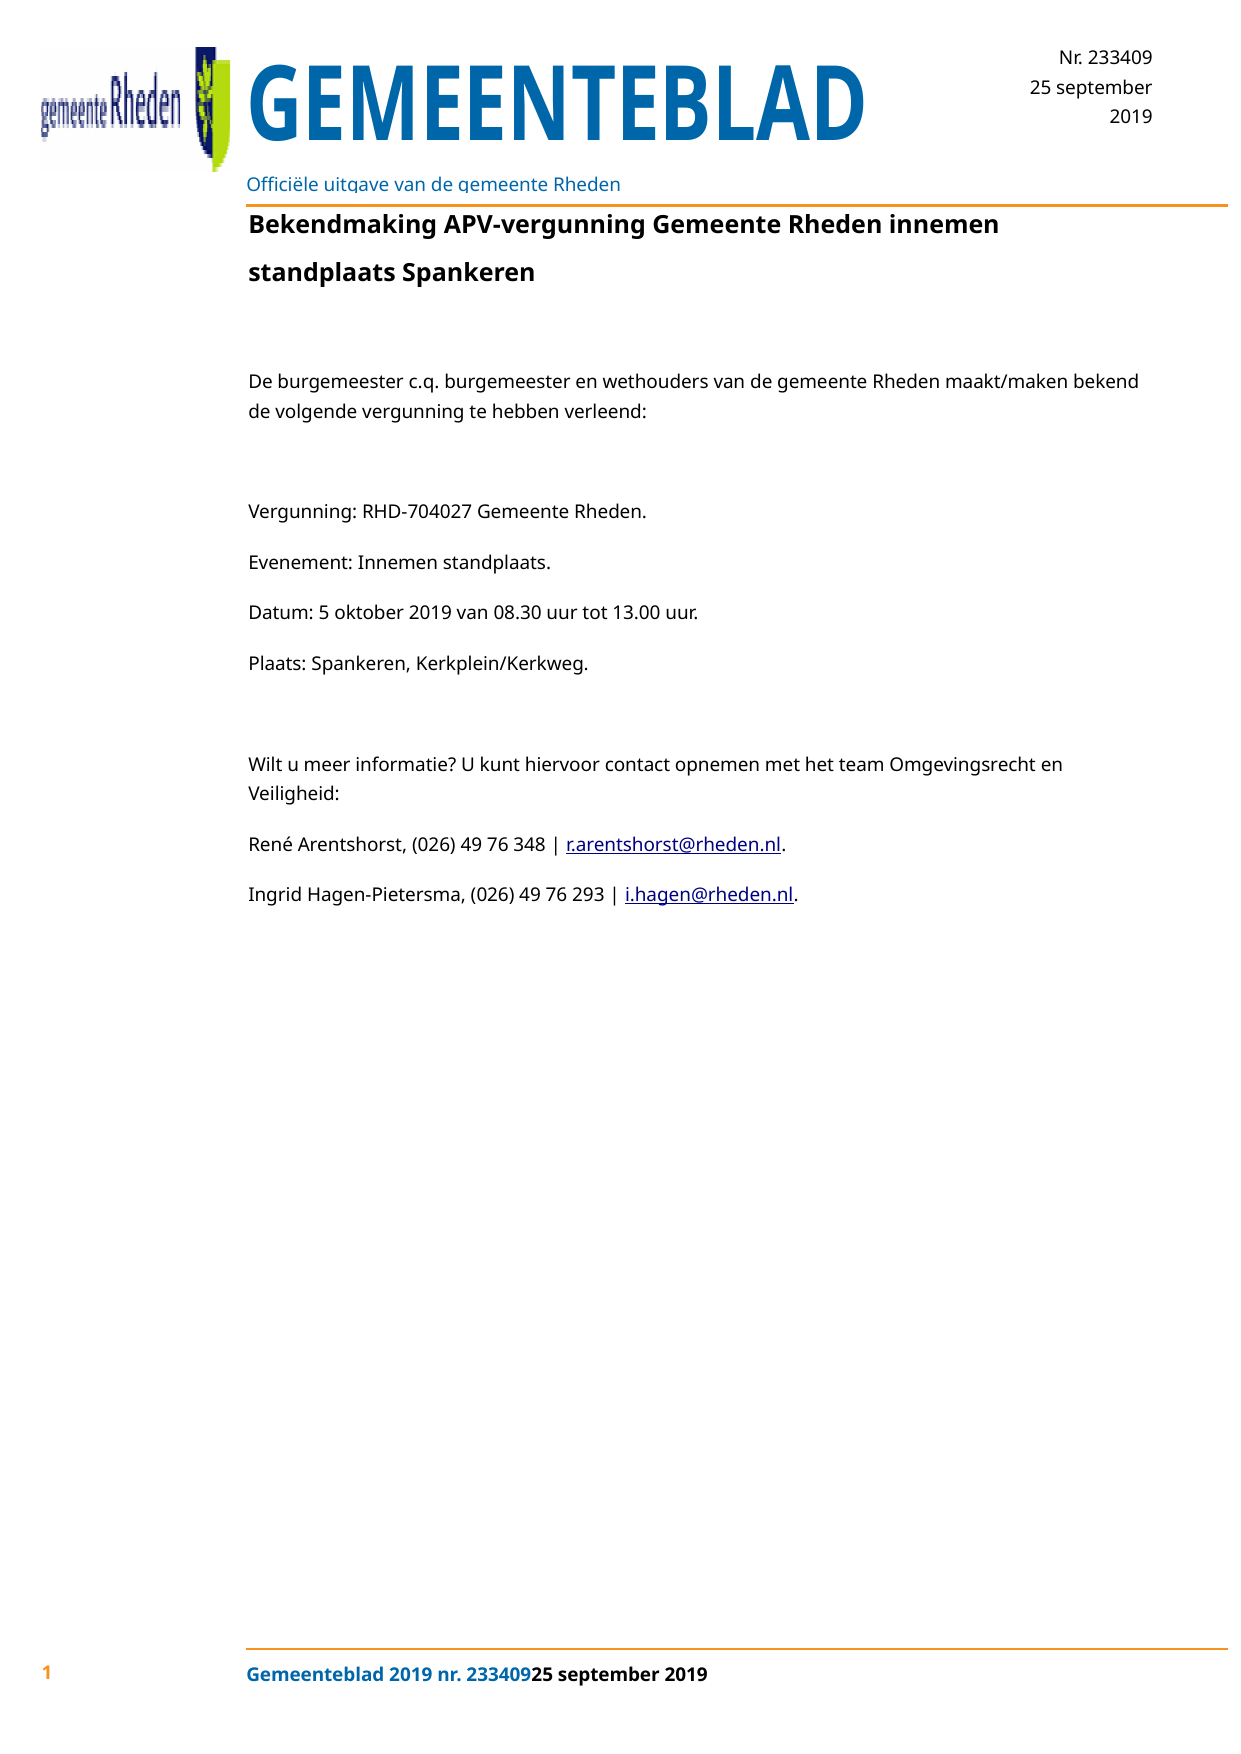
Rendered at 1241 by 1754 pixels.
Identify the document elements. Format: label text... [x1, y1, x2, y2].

text Vergunning: RHD-704027 Gemeente Rheden. [248, 499, 1152, 524]
text Wilt u meer informatie? U kunt hiervoor contact opnemen met het team Omgevingsrecht en Veiligheid: [248, 751, 1152, 806]
text Datum: 5 oktober 2019 van 08.30 uur tot 13.00 uur. [248, 599, 1152, 625]
text René Arentshorst, (026) 49 76 348 | r.arentshorst@rheden.nl. [248, 831, 1152, 857]
picture [41, 47, 231, 172]
text Ingrid Hagen-Pietersma, (026) 49 76 293 | i.hagen@rheden.nl. [248, 881, 1152, 907]
text Plaats: Spankeren, Kerkplein/Kerkweg. [248, 650, 1152, 676]
text De burgemeester c.q. burgemeester en wethouders van de gemeente Rheden maakt/maken bekend de volgende vergunning te hebben verleend: [248, 368, 1152, 424]
text Evenement: Innemen standplaats. [248, 549, 1152, 575]
text Bekendmaking APV-vergunning Gemeente Rheden innemen standplaats Spankeren [248, 207, 1152, 288]
